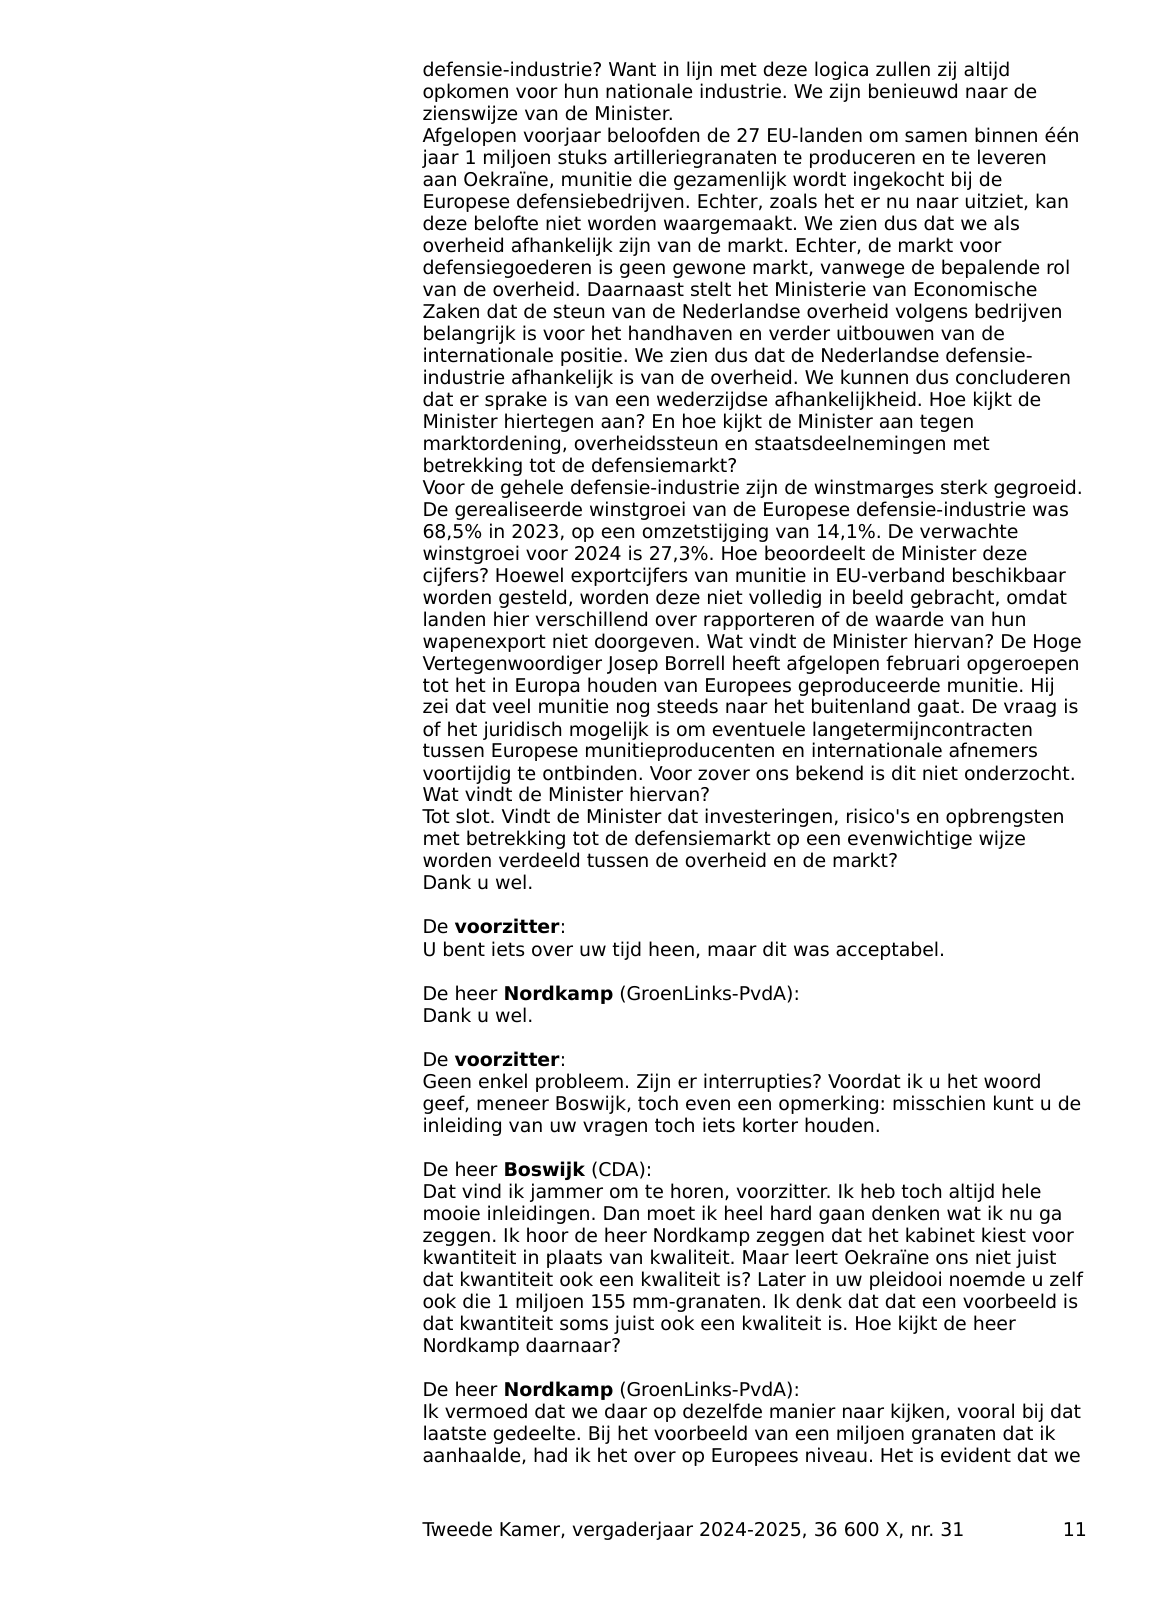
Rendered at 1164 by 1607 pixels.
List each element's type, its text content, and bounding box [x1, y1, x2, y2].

text Afgelopen voorjaar beloofden de 27 EU-landen om samen binnen één jaar 1 miljoen stuks artilleriegranaten te produceren en te leveren aan Oekraïne, munitie die gezamenlijk wordt ingekocht bij de Europese defensiebedrijven. Echter, zoals het er nu naar uitziet, kan deze belofte niet worden waargemaakt. We zien dus dat we als overheid afhankelijk zijn van de markt. Echter, de markt voor defensiegoederen is geen gewone markt, vanwege de bepalende rol van de overheid. Daarnaast stelt het Ministerie van Economische Zaken dat de steun van de Nederlandse overheid volgens bedrijven belangrijk is voor het handhaven en verder uitbouwen van de internationale positie. We zien dus dat de Nederlandse defensie-industrie afhankelijk is van de overheid. We kunnen dus concluderen dat er sprake is van een wederzijdse afhankelijkheid. Hoe kijkt de Minister hiertegen aan? En hoe kijkt de Minister aan tegen marktordening, overheidssteun en staatsdeelnemingen met betrekking tot de defensiemarkt? [422, 125, 1087, 477]
text De voorzitter: [422, 916, 1087, 938]
text Tot slot. Vindt de Minister dat investeringen, risico's en opbrengsten met betrekking tot de defensiemarkt op een evenwichtige wijze worden verdeeld tussen de overheid en de markt? [422, 806, 1087, 872]
text U bent iets over uw tijd heen, maar dit was acceptabel. [422, 938, 1087, 960]
text De heer Nordkamp (GroenLinks-PvdA): [422, 983, 1087, 1004]
text De voorzitter: [422, 1049, 1087, 1071]
text Dat vind ik jammer om te horen, voorzitter. Ik heb toch altijd hele mooie inleidingen. Dan moet ik heel hard gaan denken wat ik nu ga zeggen. Ik hoor de heer Nordkamp zeggen dat het kabinet kiest voor kwantiteit in plaats van kwaliteit. Maar leert Oekraïne ons niet juist dat kwantiteit ook een kwaliteit is? Later in uw pleidooi noemde u zelf ook die 1 miljoen 155 mm-granaten. Ik denk dat dat een voorbeeld is dat kwantiteit soms juist ook een kwaliteit is. Hoe kijkt de heer Nordkamp daarnaar? [422, 1181, 1087, 1357]
text Dank u wel. [422, 872, 1087, 894]
text defensie-industrie? Want in lijn met deze logica zullen zij altijd opkomen voor hun nationale industrie. We zijn benieuwd naar de zienswijze van de Minister. [422, 59, 1087, 125]
text De heer Nordkamp (GroenLinks-PvdA): [422, 1379, 1087, 1401]
text Geen enkel probleem. Zijn er interrupties? Voordat ik u het woord geef, meneer Boswijk, toch even een opmerking: misschien kunt u de inleiding van uw vragen toch iets korter houden. [422, 1071, 1087, 1137]
text De heer Boswijk (CDA): [422, 1159, 1087, 1181]
text Dank u wel. [422, 1004, 1087, 1027]
text Voor de gehele defensie-industrie zijn de winstmarges sterk gegroeid. De gerealiseerde winstgroei van de Europese defensie-industrie was 68,5% in 2023, op een omzetstijging van 14,1%. De verwachte winstgroei voor 2024 is 27,3%. Hoe beoordeelt de Minister deze cijfers? Hoewel exportcijfers van munitie in EU-verband beschikbaar worden gesteld, worden deze niet volledig in beeld gebracht, omdat landen hier verschillend over rapporteren of de waarde van hun wapenexport niet doorgeven. Wat vindt de Minister hiervan? De Hoge Vertegenwoordiger Josep Borrell heeft afgelopen februari opgeroepen tot het in Europa houden van Europees geproduceerde munitie. Hij zei dat veel munitie nog steeds naar het buitenland gaat. De vraag is of het juridisch mogelijk is om eventuele langetermijncontracten tussen Europese munitieproducenten en internationale afnemers voortijdig te ontbinden. Voor zover ons bekend is dit niet onderzocht. Wat vindt de Minister hiervan? [422, 477, 1087, 806]
text Ik vermoed dat we daar op dezelfde manier naar kijken, vooral bij dat laatste gedeelte. Bij het voorbeeld van een miljoen granaten dat ik aanhaalde, had ik het over op Europees niveau. Het is evident dat we [422, 1401, 1087, 1467]
